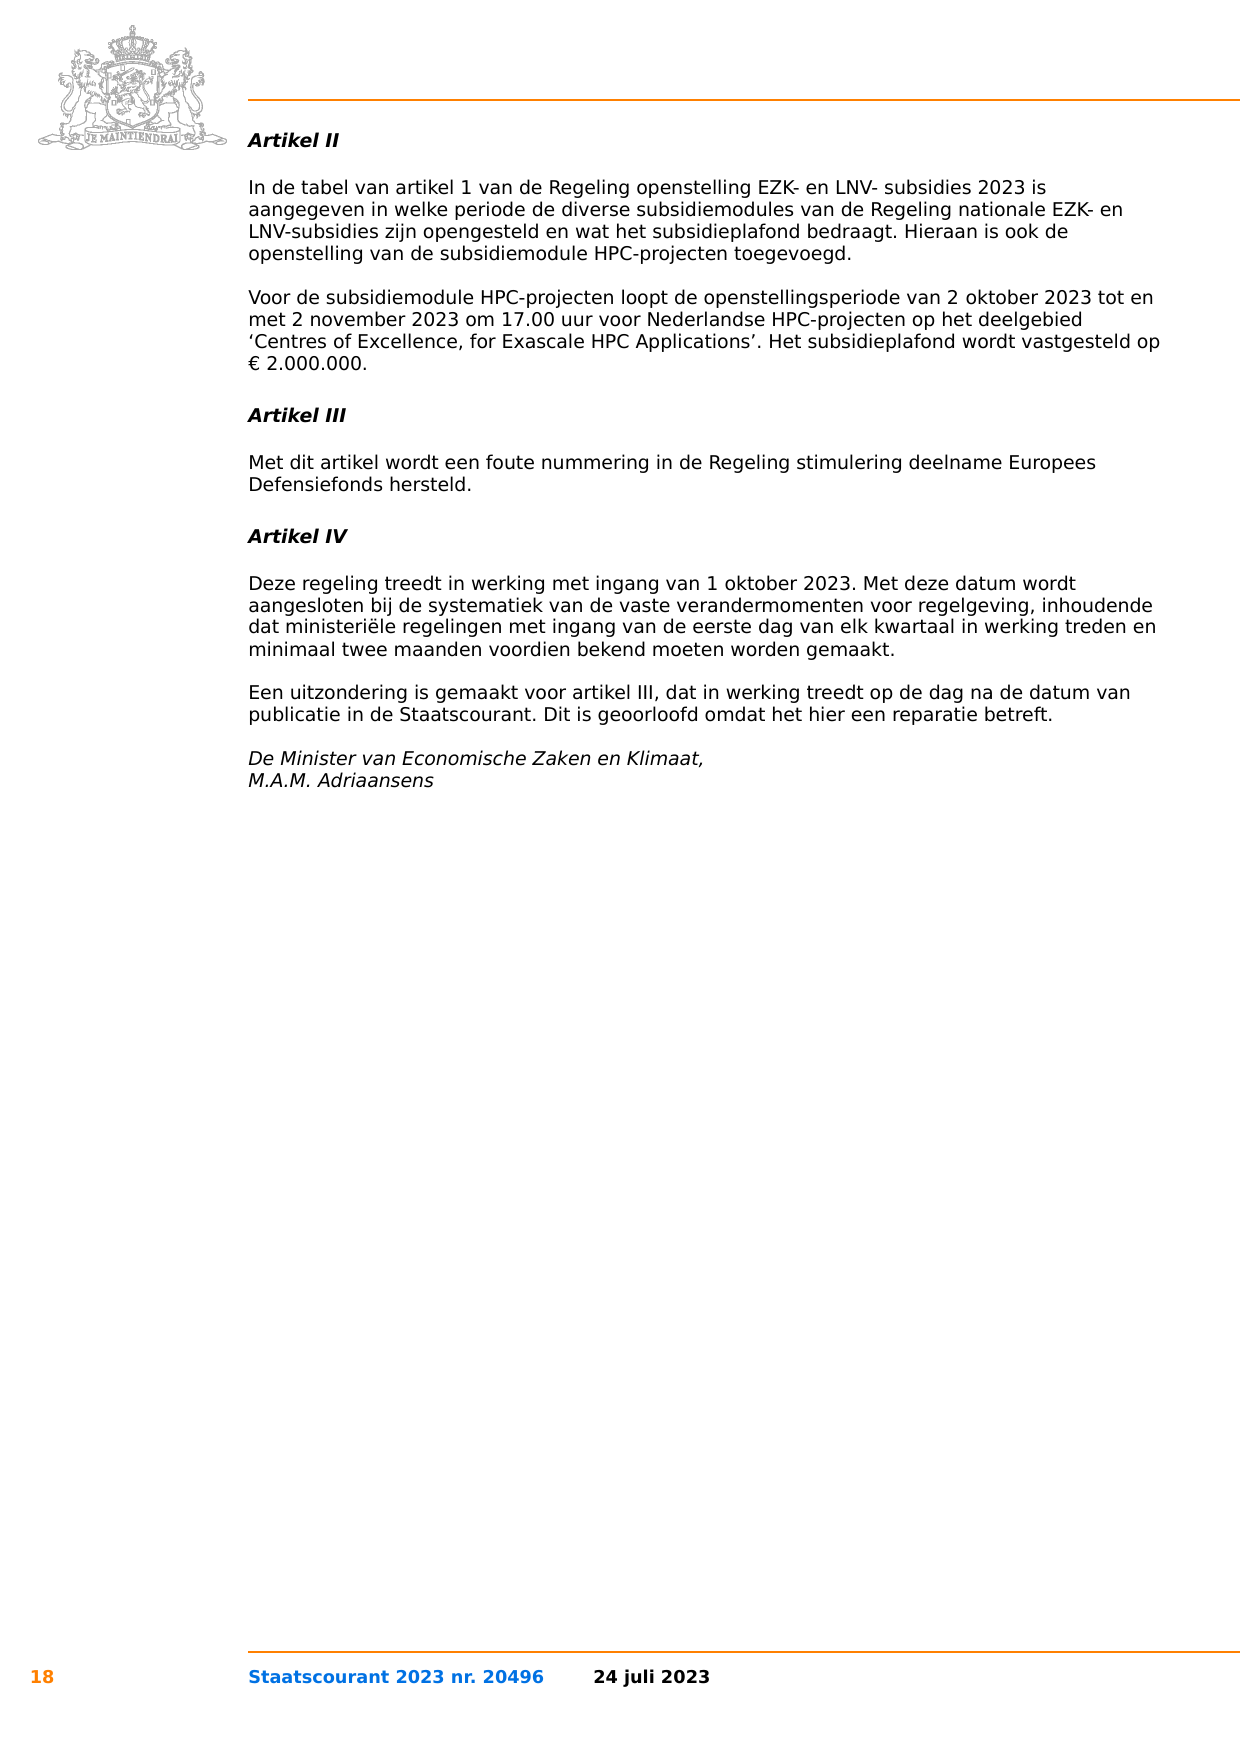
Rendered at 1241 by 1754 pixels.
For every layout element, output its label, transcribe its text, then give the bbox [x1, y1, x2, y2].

subtitle Artikel II [248, 130, 1163, 152]
subtitle Artikel IV [248, 526, 1163, 547]
subtitle Artikel III [248, 404, 1163, 427]
text In de tabel van artikel 1 van de Regeling openstelling EZK- en LNV- subsidies 2023 is aangegeven in welke periode de diverse subsidiemodules van de Regeling nationale EZK- en LNV-subsidies zijn opengesteld en wat het subsidieplafond bedraagt. Hieraan is ook de openstelling van de subsidiemodule HPC-projecten toegevoegd. [248, 177, 1163, 265]
text Deze regeling treedt in werking met ingang van 1 oktober 2023. Met deze datum wordt aangesloten bij de systematiek van de vaste verandermomenten voor regelgeving, inhoudende dat ministeriële regelingen met ingang van de eerste dag van elk kwartaal in werking treden en minimaal twee maanden voordien bekend moeten worden gemaakt. [248, 572, 1163, 660]
text Een uitzondering is gemaakt voor artikel III, dat in werking treedt op de dag na de datum van publicatie in de Staatscourant. Dit is geoorloofd omdat het hier een reparatie betreft. [248, 682, 1163, 726]
text De Minister van Economische Zaken en Klimaat, M.A.M. Adriaansens [248, 748, 1163, 792]
text Voor de subsidiemodule HPC-projecten loopt de openstellingsperiode van 2 oktober 2023 tot en met 2 november 2023 om 17.00 uur voor Nederlandse HPC-projecten op het deelgebied ‘Centres of Excellence, for Exascale HPC Applications’. Het subsidieplafond wordt vastgesteld op € 2.000.000. [248, 287, 1163, 374]
text Met dit artikel wordt een foute nummering in de Regeling stimulering deelname Europees Defensiefonds hersteld. [248, 452, 1163, 496]
picture [38, 25, 227, 150]
